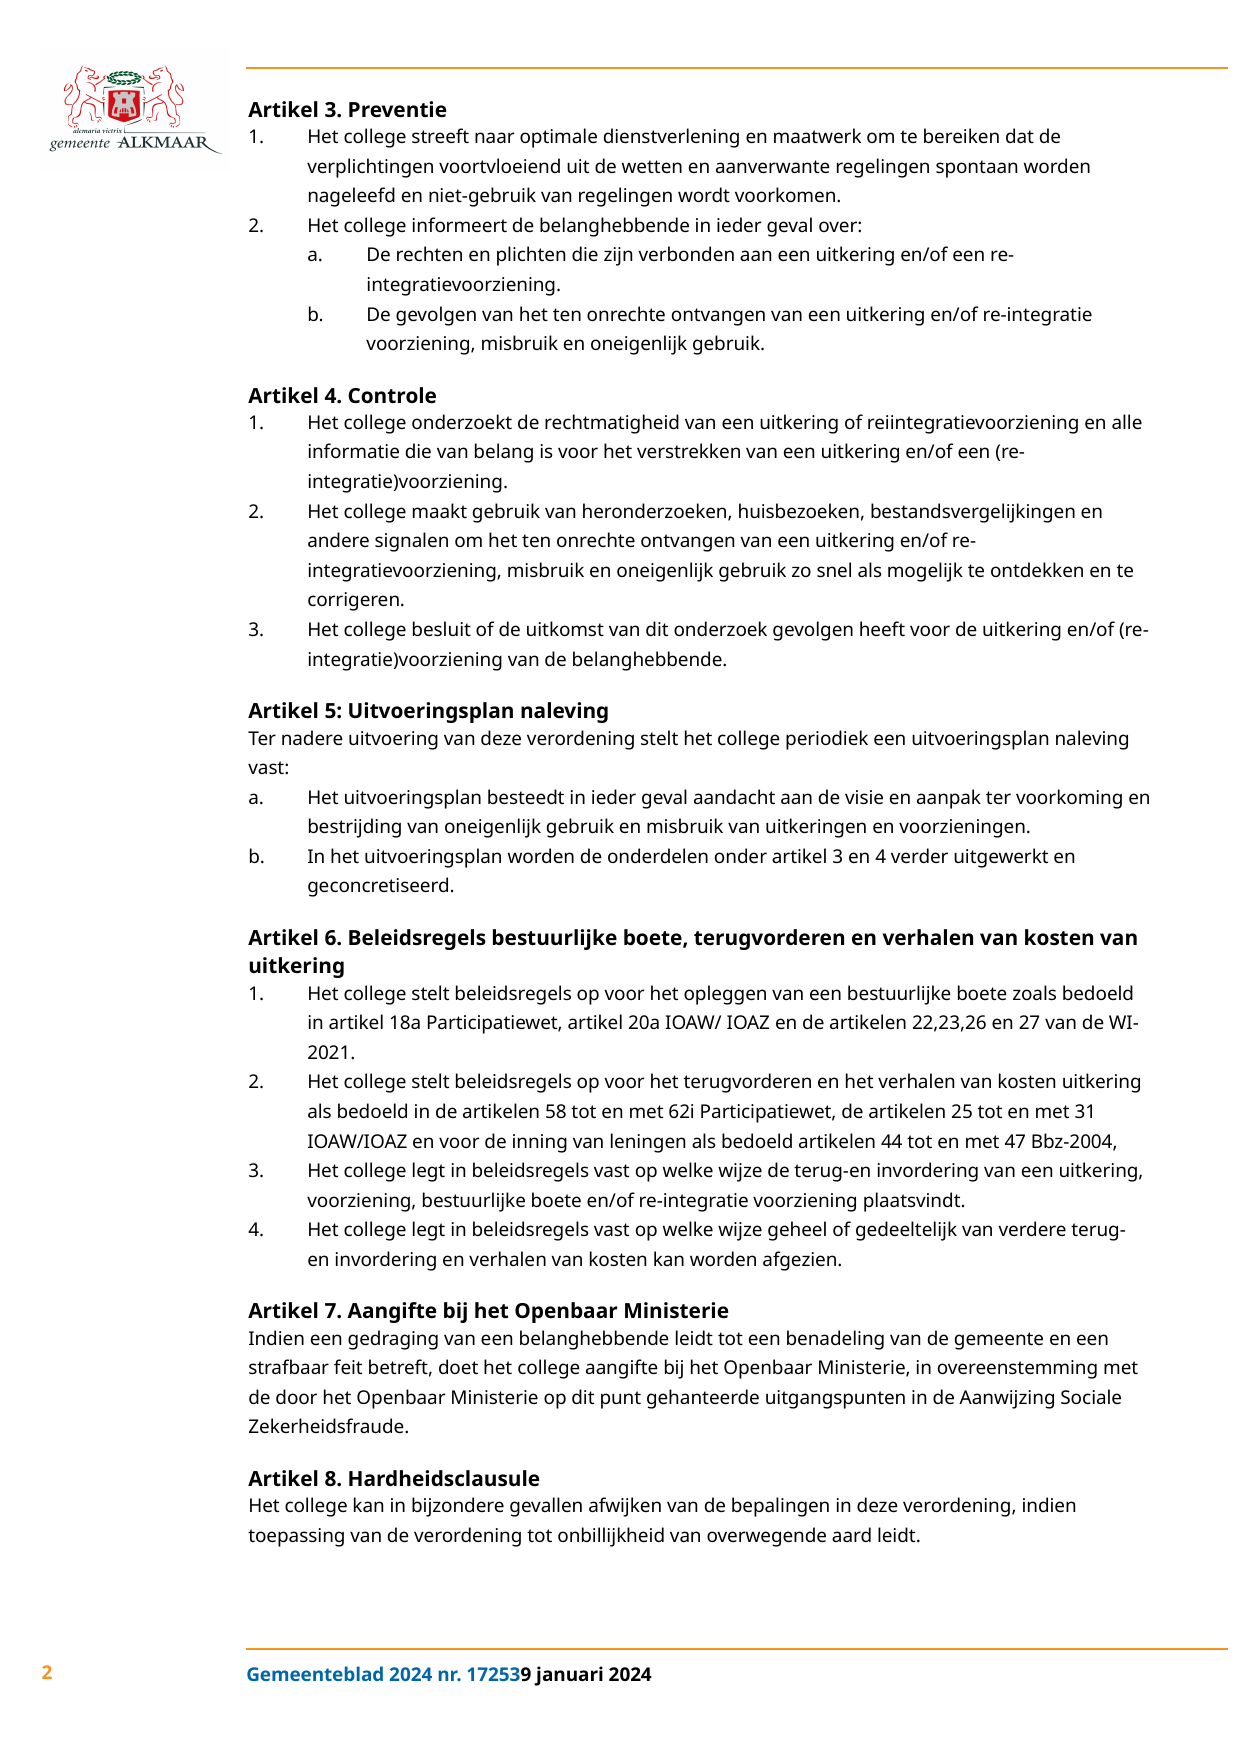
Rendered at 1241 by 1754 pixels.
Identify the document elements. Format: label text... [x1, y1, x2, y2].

list Het college onderzoekt de rechtmatigheid van een uitkering of reiintegratievoorziening en alle informatie die van belang is voor het verstrekken van een uitkering en/of een (re-integratie)voorziening. [248, 409, 1152, 494]
list Het college stelt beleidsregels op voor het terugvorderen en het verhalen van kosten uitkering als bedoeld in de artikelen 58 tot en met 62i Participatiewet, de artikelen 25 tot en met 31 IOAW/IOAZ en voor de inning van leningen als bedoeld artikelen 44 tot en met 47 Bbz-2004, [248, 1069, 1152, 1153]
text Artikel 4. Controle [248, 381, 1152, 409]
list De rechten en plichten die zijn verbonden aan een uitkering en/of een re-integratievoorziening. [307, 242, 1152, 297]
list Het college legt in beleidsregels vast op welke wijze de terug-en invordering van een uitkering, voorziening, bestuurlijke boete en/of re-integratie voorziening plaatsvindt. [248, 1157, 1152, 1213]
text Het college kan in bijzondere gevallen afwijken van de bepalingen in deze verordening, indien toepassing van de verordening tot onbillijkheid van overwegende aard leidt. [248, 1493, 1152, 1548]
text Artikel 6. Beleidsregels bestuurlijke boete, terugvorderen en verhalen van kosten van uitkering [248, 923, 1152, 980]
picture [41, 47, 231, 172]
list In het uitvoeringsplan worden de onderdelen onder artikel 3 en 4 verder uitgewerkt en geconcretiseerd. [248, 843, 1152, 898]
list Het uitvoeringsplan besteedt in ieder geval aandacht aan de visie en aanpak ter voorkoming en bestrijding van oneigenlijk gebruik en misbruik van uitkeringen en voorzieningen. [248, 784, 1152, 839]
list Het college legt in beleidsregels vast op welke wijze geheel of gedeeltelijk van verdere terug- en invordering en verhalen van kosten kan worden afgezien. [248, 1217, 1152, 1272]
list Het college maakt gebruik van heronderzoeken, huisbezoeken, bestandsvergelijkingen en andere signalen om het ten onrechte ontvangen van een uitkering en/of re-integratievoorziening, misbruik en oneigenlijk gebruik zo snel als mogelijk te ontdekken en te corrigeren. [248, 498, 1152, 612]
list Het college informeert de belanghebbende in ieder geval over: [248, 212, 1152, 238]
text Artikel 8. Hardheidsclausule [248, 1464, 1152, 1493]
list Het college stelt beleidsregels op voor het opleggen van een bestuurlijke boete zoals bedoeld in artikel 18a Participatiewet, artikel 20a IOAW/ IOAZ en de artikelen 22,23,26 en 27 van de WI-2021. [248, 980, 1152, 1065]
list De gevolgen van het ten onrechte ontvangen van een uitkering en/of re-integratie voorziening, misbruik en oneigenlijk gebruik. [307, 301, 1152, 356]
list Het college besluit of de uitkomst van dit onderzoek gevolgen heeft voor de uitkering en/of (re-integratie)voorziening van de belanghebbende. [248, 616, 1152, 672]
text Artikel 5: Uitvoeringsplan naleving [248, 696, 1152, 725]
text Artikel 3. Preventie [248, 95, 1152, 123]
list Het college streeft naar optimale dienstverlening en maatwerk om te bereiken dat de verplichtingen voortvloeiend uit de wetten en aanverwante regelingen spontaan worden nageleefd en niet-gebruik van regelingen wordt voorkomen. [248, 123, 1152, 208]
text Ter nadere uitvoering van deze verordening stelt het college periodiek een uitvoeringsplan naleving vast: [248, 725, 1152, 780]
text Artikel 7. Aangifte bij het Openbaar Ministerie [248, 1297, 1152, 1325]
text Indien een gedraging van een belanghebbende leidt tot een benadeling van de gemeente en een strafbaar feit betreft, doet het college aangifte bij het Openbaar Ministerie, in overeenstemming met de door het Openbaar Ministerie op dit punt gehanteerde uitgangspunten in de Aanwijzing Sociale Zekerheidsfraude. [248, 1325, 1152, 1439]
